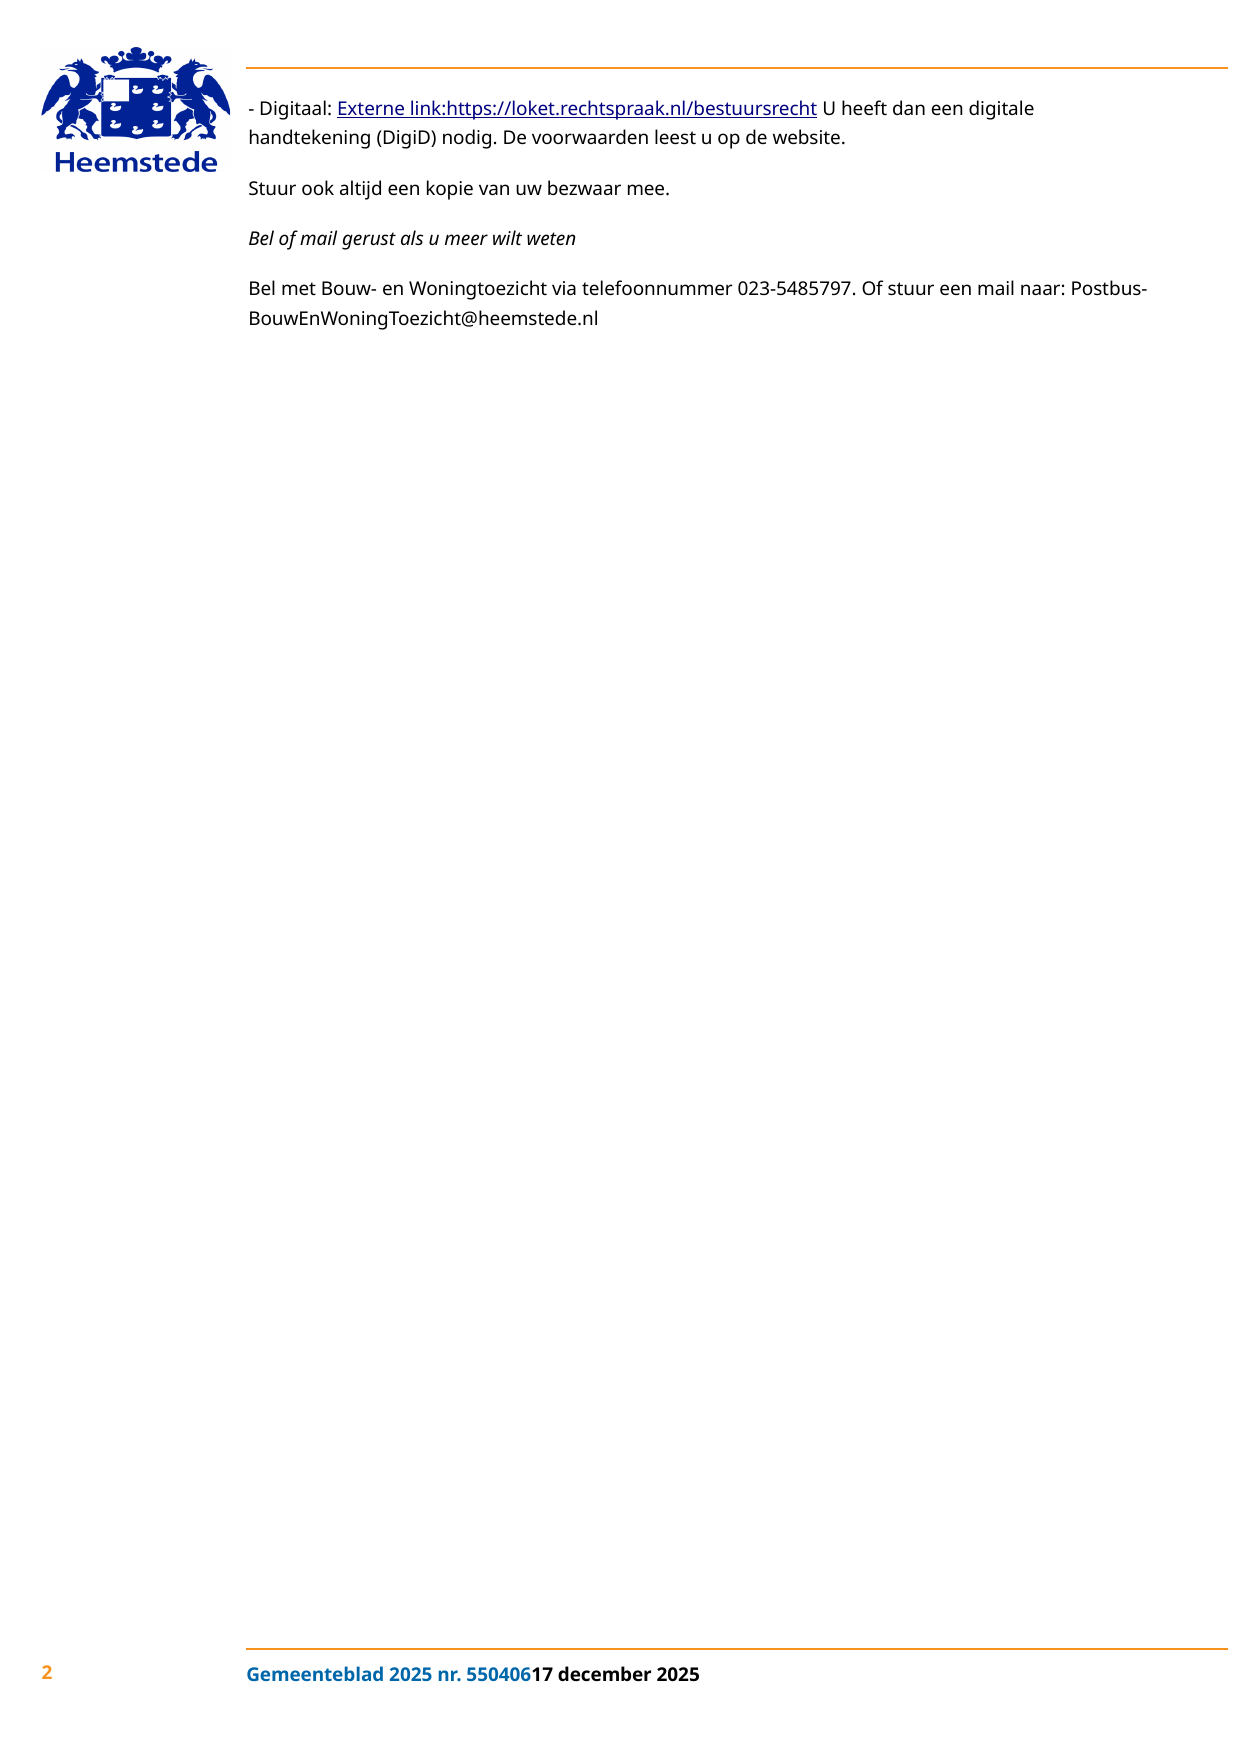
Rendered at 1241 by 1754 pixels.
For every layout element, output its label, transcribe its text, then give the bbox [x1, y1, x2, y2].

text Bel met Bouw- en Woningtoezicht via telefoonnummer 023-5485797. Of stuur een mail naar: Postbus-BouwEnWoningToezicht@heemstede.nl [248, 276, 1152, 331]
text Bel of mail gerust als u meer wilt weten [248, 225, 1152, 251]
text Stuur ook altijd een kopie van uw bezwaar mee. [248, 175, 1152, 201]
picture [41, 47, 231, 172]
text - Digitaal: Externe link:https://loket.rechtspraak.nl/bestuursrecht U heeft dan een digitale handtekening (DigiD) nodig. De voorwaarden leest u op de website. [248, 95, 1152, 150]
